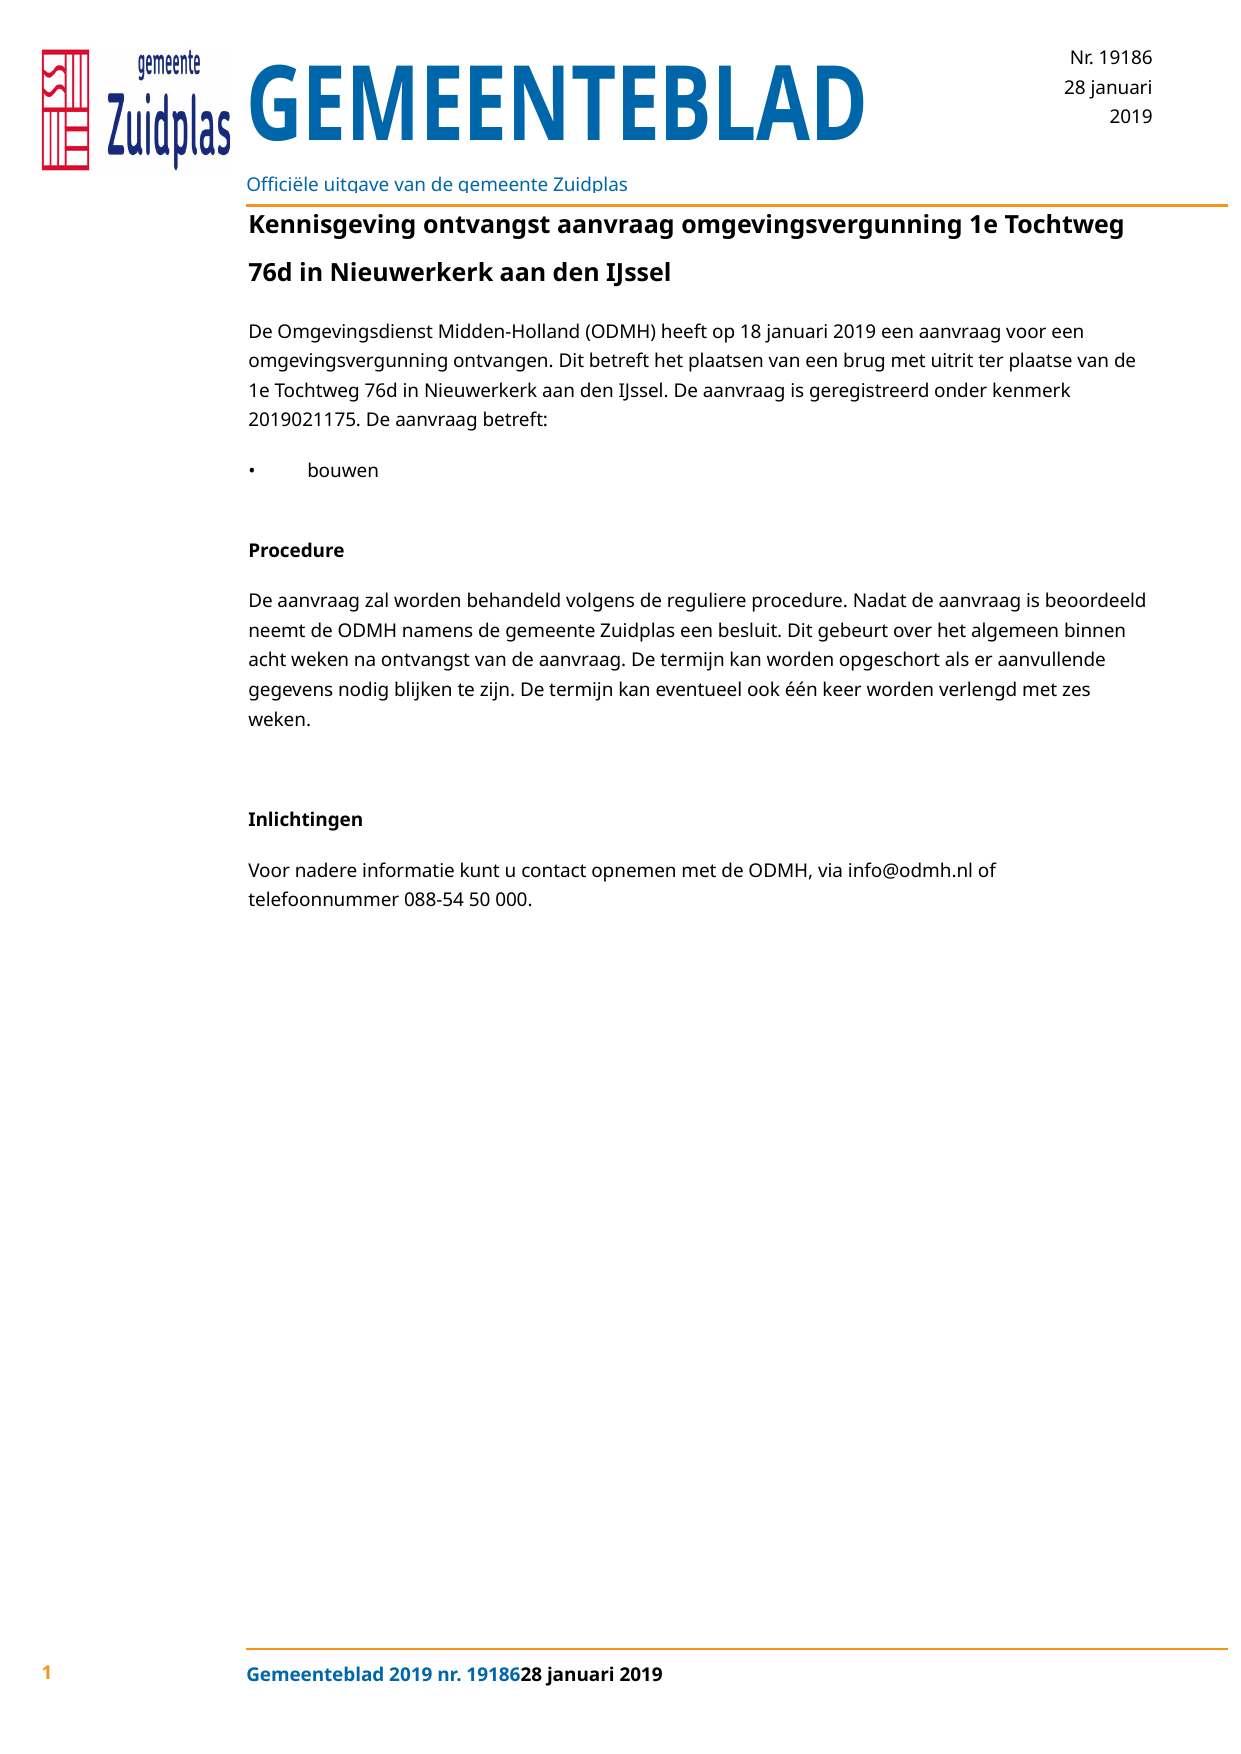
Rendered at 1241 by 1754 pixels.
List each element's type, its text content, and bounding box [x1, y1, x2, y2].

text Kennisgeving ontvangst aanvraag omgevingsvergunning 1e Tochtweg 76d in Nieuwerkerk aan den IJssel [248, 207, 1152, 288]
text De Omgevingsdienst Midden-Holland (ODMH) heeft op 18 januari 2019 een aanvraag voor een omgevingsvergunning ontvangen. Dit betreft het plaatsen van een brug met uitrit ter plaatse van de 1e Tochtweg 76d in Nieuwerkerk aan den IJssel. De aanvraag is geregistreerd onder kenmerk 2019021175. De aanvraag betreft: [248, 318, 1152, 432]
list bouwen [248, 457, 1152, 483]
picture [41, 47, 231, 172]
text Inlichtingen [248, 807, 1152, 832]
text Procedure [248, 537, 1152, 563]
text De aanvraag zal worden behandeld volgens de reguliere procedure. Nadat de aanvraag is beoordeeld neemt de ODMH namens de gemeente Zuidplas een besluit. Dit gebeurt over het algemeen binnen acht weken na ontvangst van de aanvraag. De termijn kan worden opgeschort als er aanvullende gegevens nodig blijken te zijn. De termijn kan eventueel ook één keer worden verlengd met zes weken. [248, 587, 1152, 732]
text Voor nadere informatie kunt u contact opnemen met de ODMH, via info@odmh.nl of telefoonnummer 088-54 50 000. [248, 857, 1152, 912]
